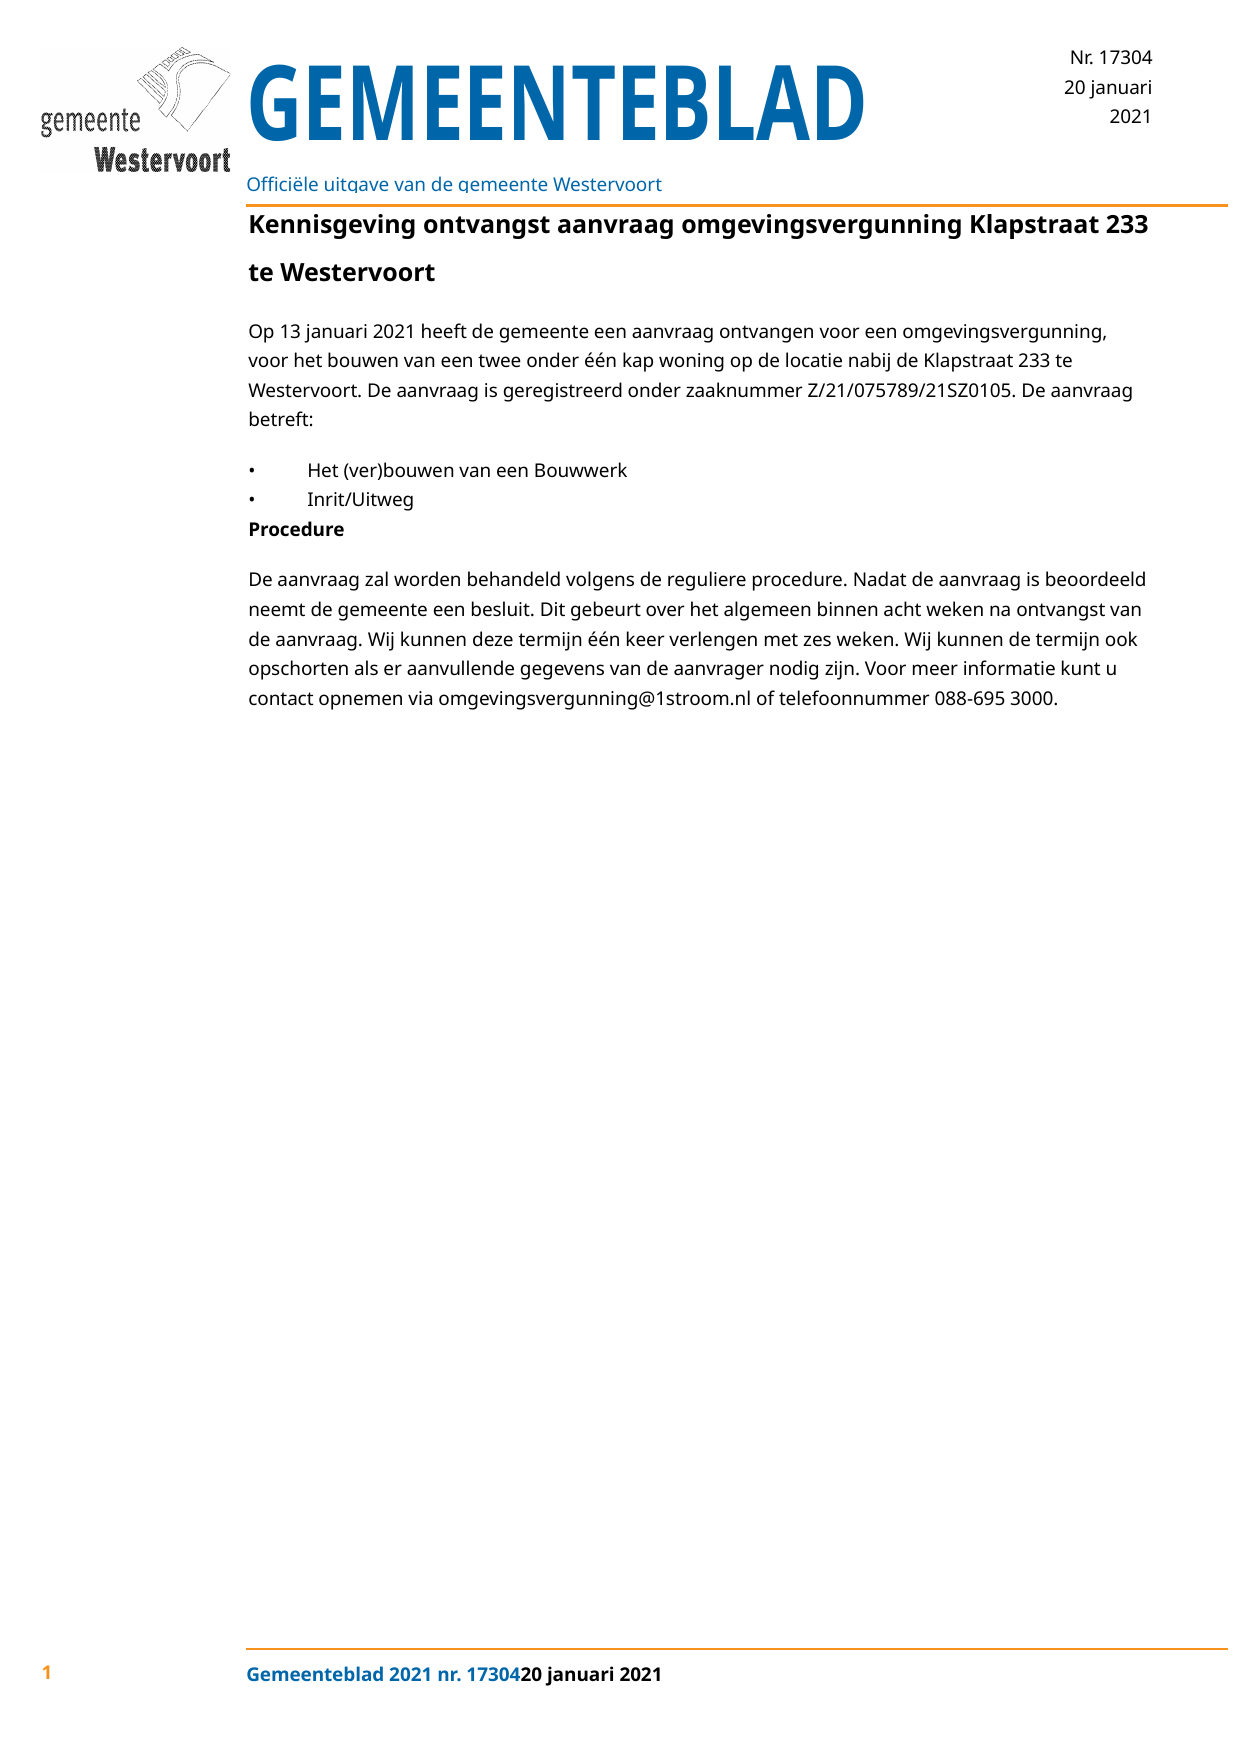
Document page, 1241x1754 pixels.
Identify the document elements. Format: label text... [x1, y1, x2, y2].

list Inrit/Uitweg [248, 487, 1152, 512]
list Het (ver)bouwen van een Bouwwerk [248, 457, 1152, 483]
picture [41, 47, 231, 172]
text De aanvraag zal worden behandeld volgens de reguliere procedure. Nadat de aanvraag is beoordeeld neemt de gemeente een besluit. Dit gebeurt over het algemeen binnen acht weken na ontvangst van de aanvraag. Wij kunnen deze termijn één keer verlengen met zes weken. Wij kunnen de termijn ook opschorten als er aanvullende gegevens van de aanvrager nodig zijn. Voor meer informatie kunt u contact opnemen via omgevingsvergunning@1stroom.nl of telefoonnummer 088-695 3000. [248, 567, 1152, 711]
text Kennisgeving ontvangst aanvraag omgevingsvergunning Klapstraat 233 te Westervoort [248, 207, 1152, 288]
text Op 13 januari 2021 heeft de gemeente een aanvraag ontvangen voor een omgevingsvergunning, voor het bouwen van een twee onder één kap woning op de locatie nabij de Klapstraat 233 te Westervoort. De aanvraag is geregistreerd onder zaaknummer Z/21/075789/21SZ0105. De aanvraag betreft: [248, 318, 1152, 432]
text Procedure [248, 516, 1152, 542]
